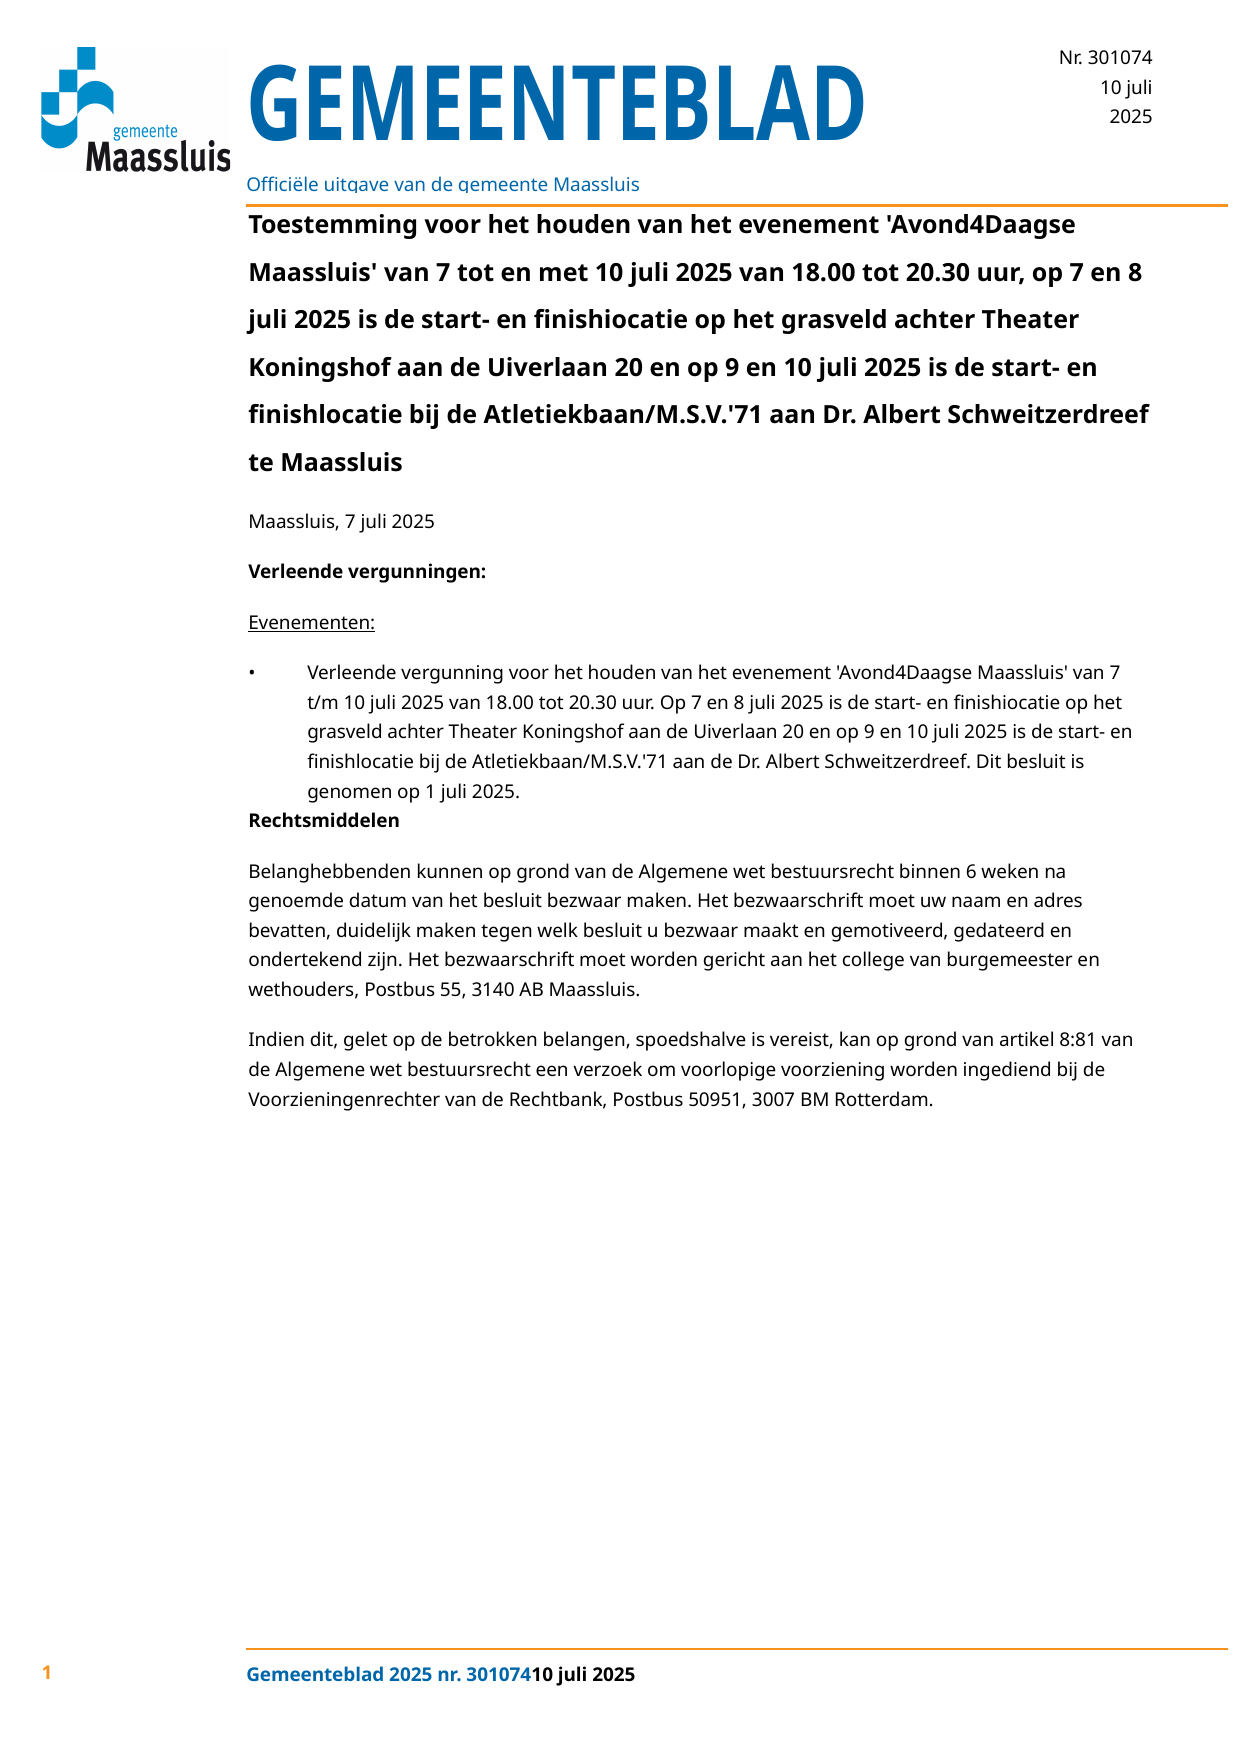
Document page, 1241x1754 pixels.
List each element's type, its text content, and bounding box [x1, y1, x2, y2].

picture [41, 47, 231, 172]
text Evenementen: [248, 609, 1152, 635]
text Belanghebbenden kunnen op grond van de Algemene wet bestuursrecht binnen 6 weken na genoemde datum van het besluit bezwaar maken. Het bezwaarschrift moet uw naam en adres bevatten, duidelijk maken tegen welk besluit u bezwaar maakt en gemotiveerd, gedateerd en ondertekend zijn. Het bezwaarschrift moet worden gericht aan het college van burgemeester en wethouders, Postbus 55, 3140 AB Maassluis. [248, 858, 1152, 1002]
picture [41, 47, 77, 92]
text Verleende vergunningen: [248, 559, 1152, 584]
text Toestemming voor het houden van het evenement 'Avond4Daagse Maassluis' van 7 tot en met 10 juli 2025 van 18.00 tot 20.30 uur, op 7 en 8 juli 2025 is de start- en finishiocatie op het grasveld achter Theater Koningshof aan de Uiverlaan 20 en op 9 en 10 juli 2025 is de start- en finishlocatie bij de Atletiekbaan/M.S.V.'71 aan Dr. Albert Schweitzerdreef te Maassluis [248, 207, 1152, 479]
text Maassluis, 7 juli 2025 [248, 508, 1152, 534]
text Rechtsmiddelen [248, 807, 1152, 833]
list Verleende vergunning voor het houden van het evenement 'Avond4Daagse Maassluis' van 7 t/m 10 juli 2025 van 18.00 tot 20.30 uur. Op 7 en 8 juli 2025 is de start- en finishiocatie op het grasveld achter Theater Koningshof aan de Uiverlaan 20 en op 9 en 10 juli 2025 is de start- en finishlocatie bij de Atletiekbaan/M.S.V.'71 aan de Dr. Albert Schweitzerdreef. Dit besluit is genomen op 1 juli 2025. [248, 659, 1152, 804]
text Indien dit, gelet op de betrokken belangen, spoedshalve is vereist, kan op grond van artikel 8:81 van de Algemene wet bestuursrecht een verzoek om voorlopige voorziening worden ingediend bij de Voorzieningenrechter van de Rechtbank, Postbus 50951, 3007 BM Rotterdam. [248, 1027, 1152, 1112]
